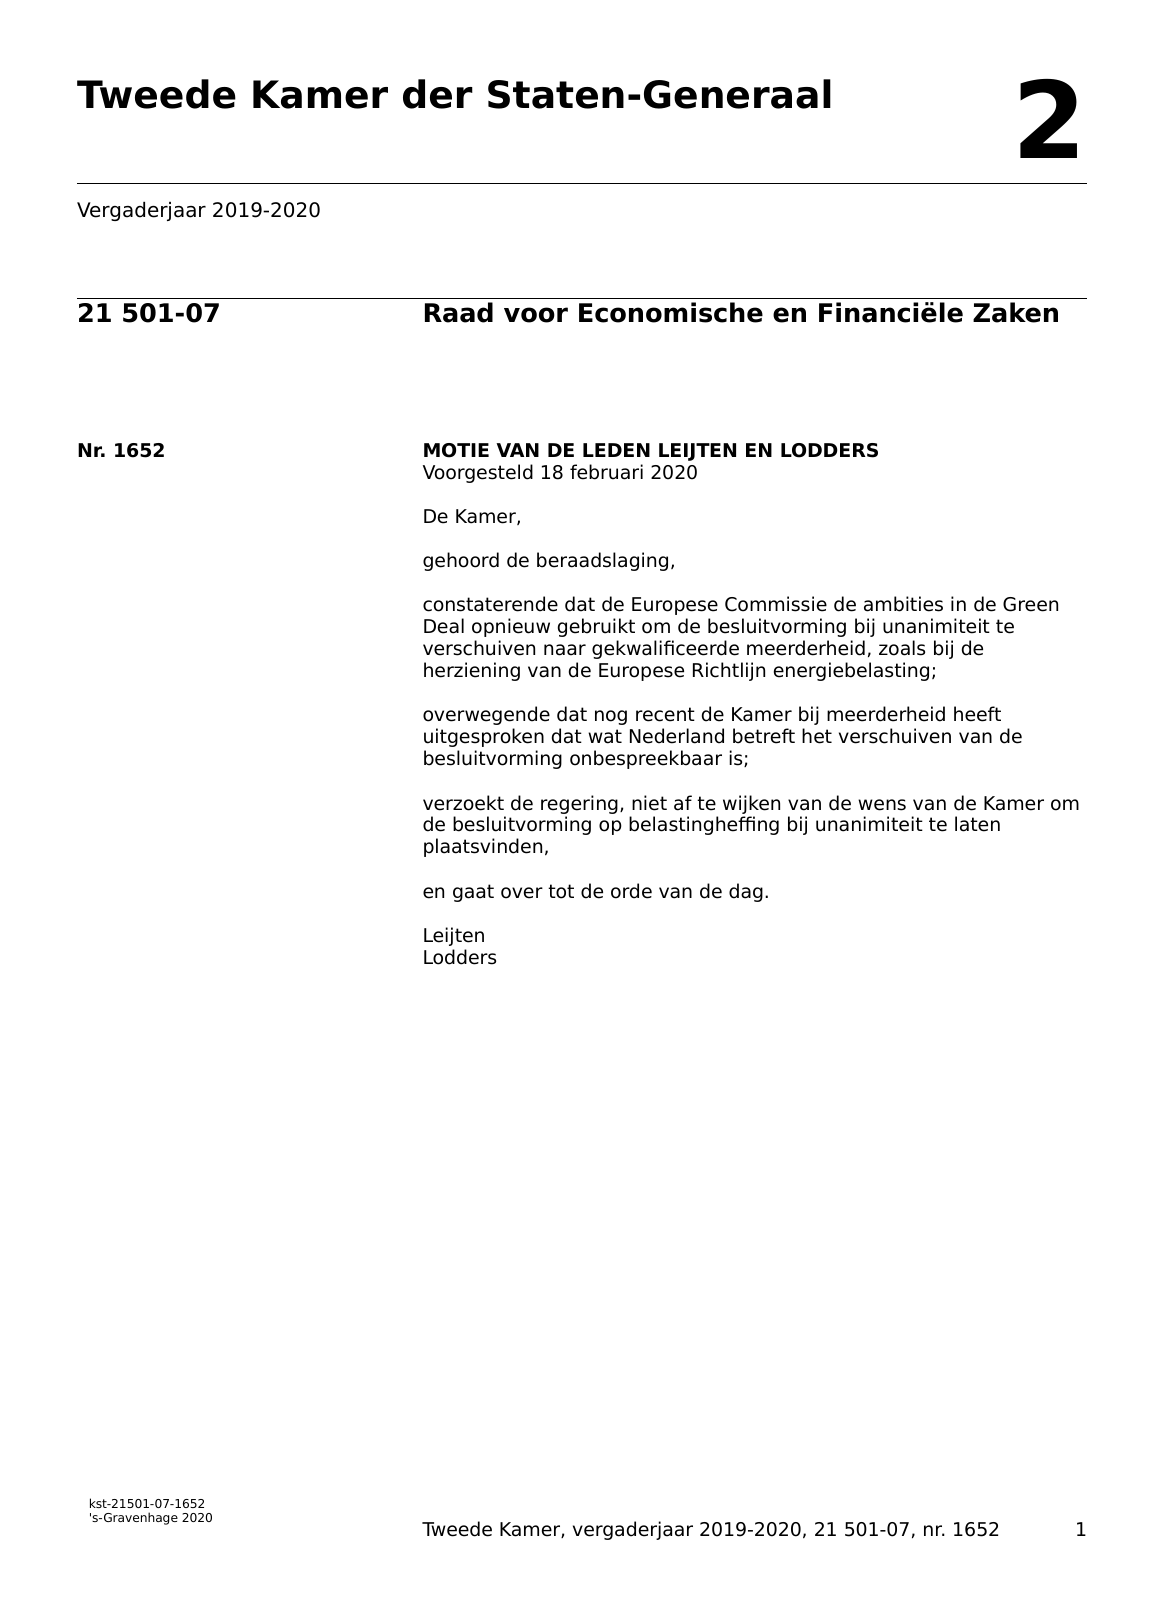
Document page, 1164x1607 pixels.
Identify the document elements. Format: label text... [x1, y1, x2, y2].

text Leijten [422, 925, 1087, 947]
text kst-21501-07-1652 [88, 1497, 323, 1511]
text Voorgesteld 18 februari 2020 [422, 462, 1087, 484]
text gehoord de beraadslaging, [422, 550, 1087, 572]
text en gaat over tot de orde van de dag. [422, 881, 1087, 902]
text verzoekt de regering, niet af te wijken van de wens van de Kamer om de besluitvorming op belastingheffing bij unanimiteit te laten plaatsvinden, [422, 792, 1087, 858]
table_cell Vergaderjaar 2019-2020 [77, 184, 1087, 298]
table_header 2 [886, 59, 1087, 183]
text overwegende dat nog recent de Kamer bij meerderheid heeft uitgesproken dat wat Nederland betreft het verschuiven van de besluitvorming onbespreekbaar is; [422, 704, 1087, 770]
subtitle Nr. 1652 MOTIE VAN DE LEDEN LEIJTEN EN LODDERS [77, 440, 1087, 462]
subtitle 21 501-07 Raad voor Economische en Financiële Zaken [77, 299, 1087, 329]
text 's-Gravenhage 2020 [88, 1511, 323, 1525]
table_header Tweede Kamer der Staten-Generaal [77, 59, 886, 183]
text De Kamer, [422, 506, 1087, 528]
text Lodders [422, 947, 1087, 969]
text constaterende dat de Europese Commissie de ambities in de Green Deal opnieuw gebruikt om de besluitvorming bij unanimiteit te verschuiven naar gekwalificeerde meerderheid, zoals bij de herziening van de Europese Richtlijn energiebelasting; [422, 594, 1087, 682]
